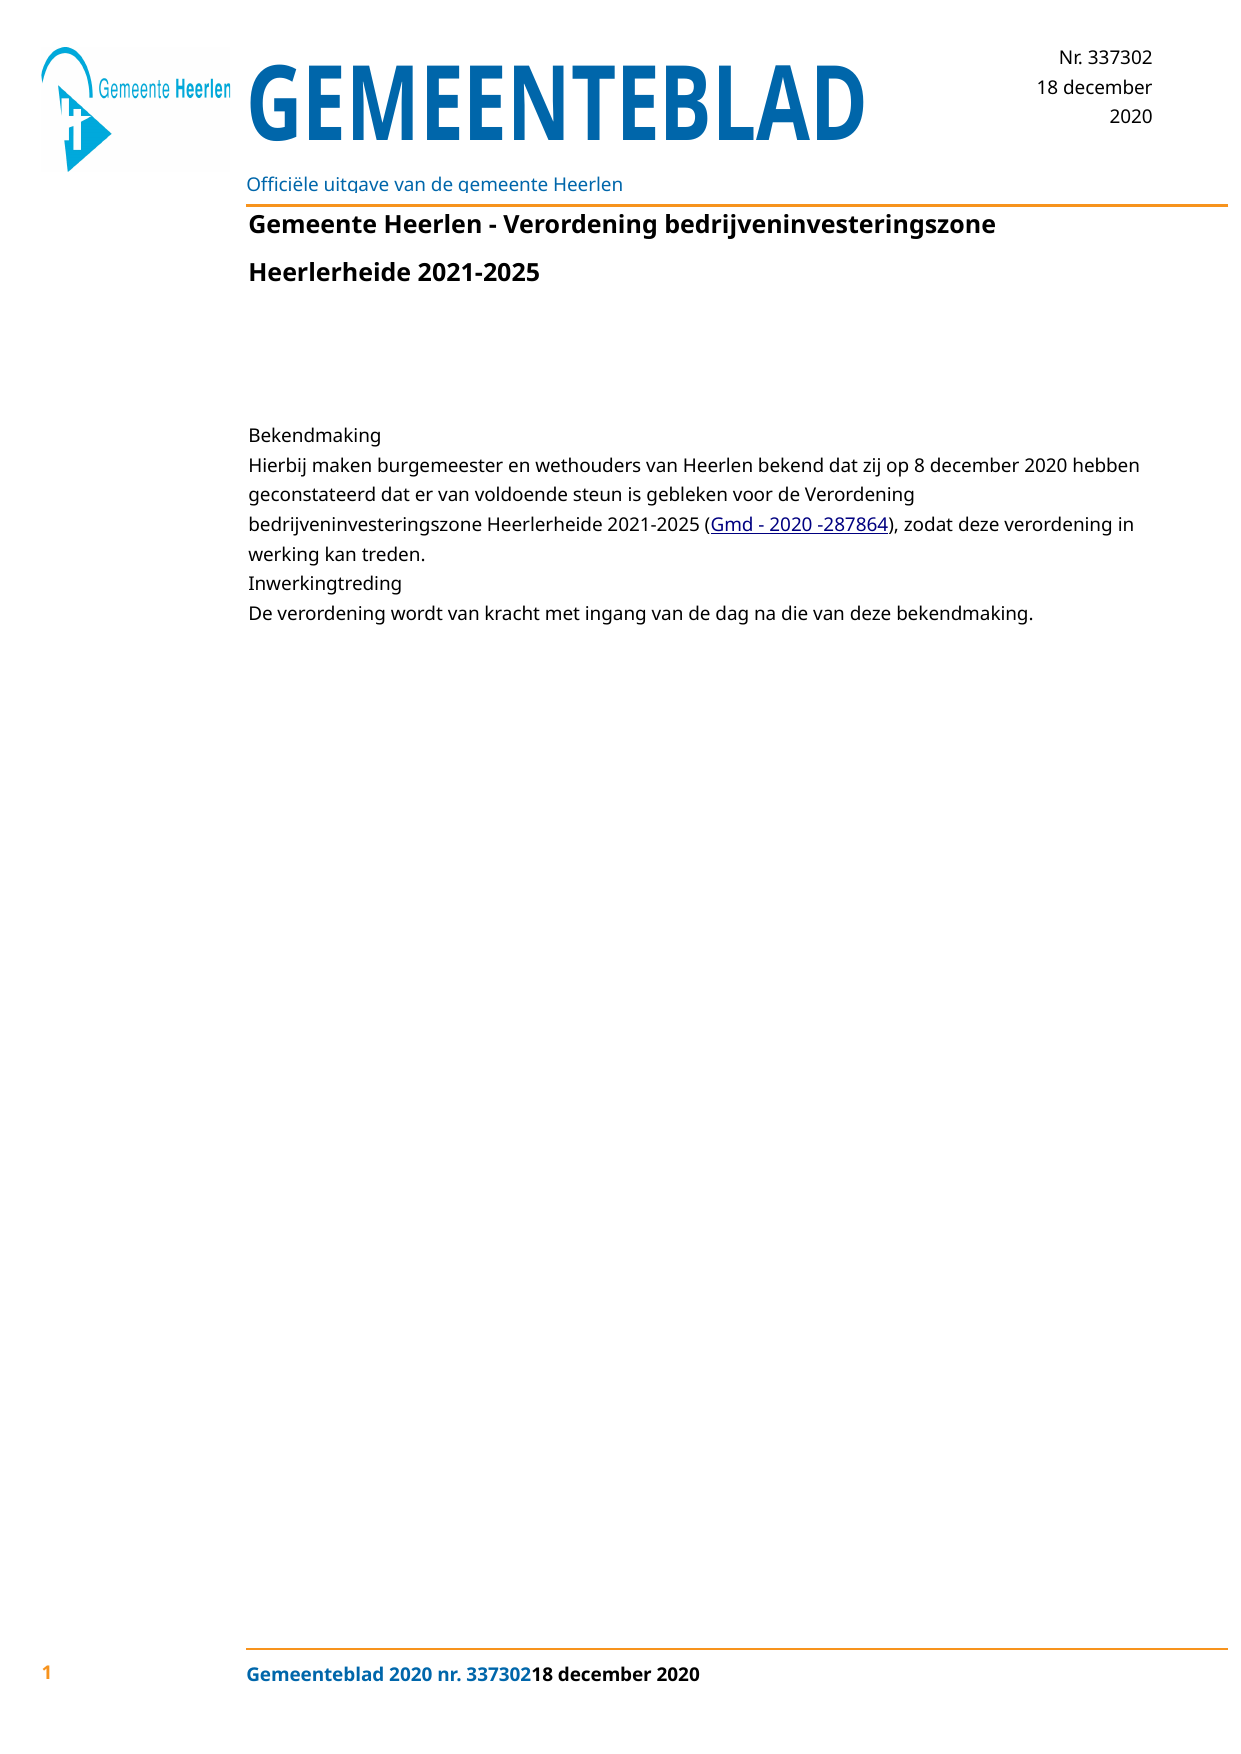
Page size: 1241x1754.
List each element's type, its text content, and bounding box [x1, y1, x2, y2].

picture [41, 47, 59, 70]
picture [41, 47, 231, 172]
text Bekendmaking [248, 422, 1152, 448]
text Hierbij maken burgemeester en wethouders van Heerlen bekend dat zij op 8 december 2020 hebben geconstateerd dat er van voldoende steun is gebleken voor de Verordening bedrijveninvesteringszone Heerlerheide 2021-2025 (Gmd - 2020 -287864), zodat deze verordening in werking kan treden. [248, 452, 1152, 567]
text Gemeente Heerlen - Verordening bedrijveninvesteringszone Heerlerheide 2021-2025 [248, 207, 1152, 288]
text De verordening wordt van kracht met ingang van de dag na die van deze bekendmaking. [248, 600, 1152, 626]
text Inwerkingtreding [248, 570, 1152, 596]
